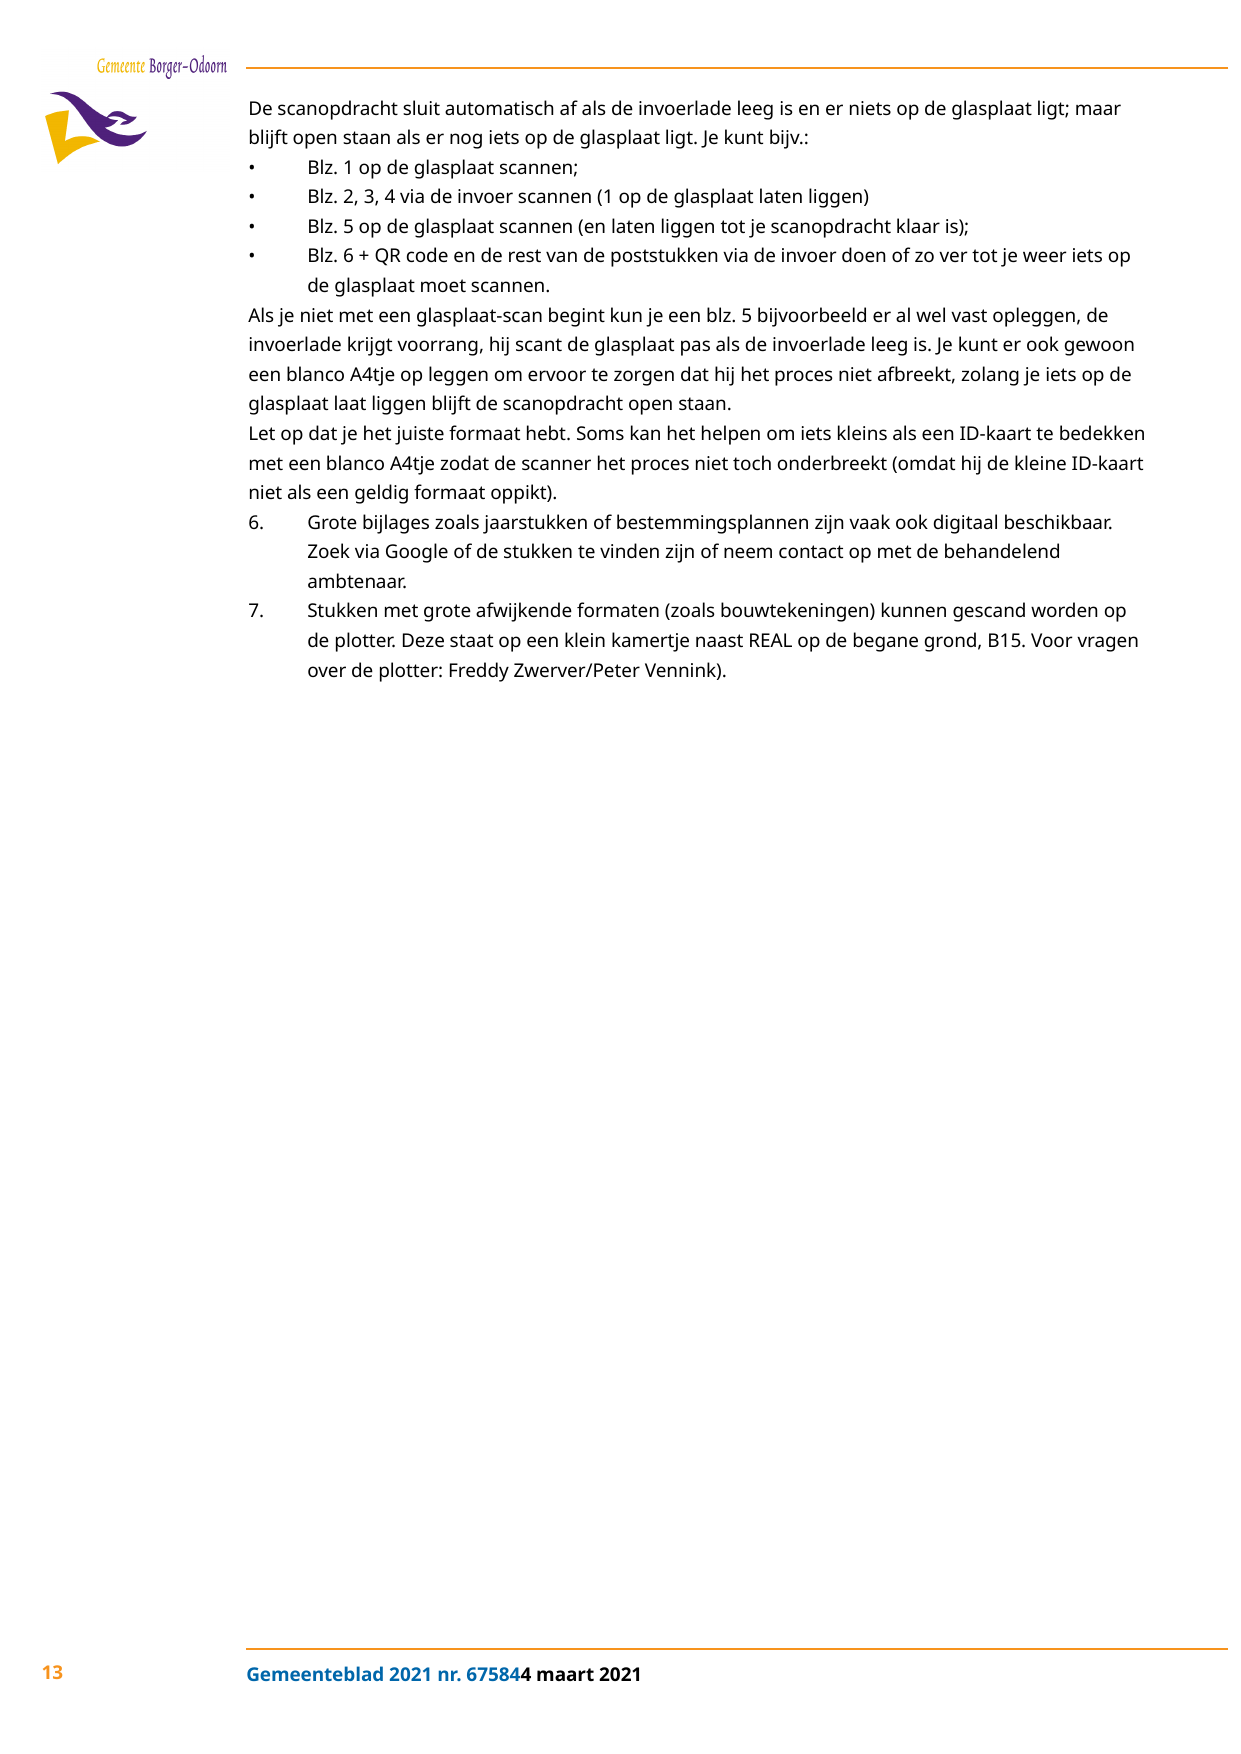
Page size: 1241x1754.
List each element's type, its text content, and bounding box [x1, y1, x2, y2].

list Blz. 1 op de glasplaat scannen; [248, 154, 1152, 180]
picture [41, 47, 231, 172]
text De scanopdracht sluit automatisch af als de invoerlade leeg is en er niets op de glasplaat ligt; maar blijft open staan als er nog iets op de glasplaat ligt. Je kunt bijv.: [248, 95, 1152, 150]
list Blz. 2, 3, 4 via de invoer scannen (1 op de glasplaat laten liggen) [248, 183, 1152, 209]
list Blz. 6 + QR code en de rest van de poststukken via de invoer doen of zo ver tot je weer iets op de glasplaat moet scannen. [248, 243, 1152, 298]
text Als je niet met een glasplaat-scan begint kun je een blz. 5 bijvoorbeeld er al wel vast opleggen, de invoerlade krijgt voorrang, hij scant de glasplaat pas als de invoerlade leeg is. Je kunt er ook gewoon een blanco A4tje op leggen om ervoor te zorgen dat hij het proces niet afbreekt, zolang je iets op de glasplaat laat liggen blijft de scanopdracht open staan. [248, 302, 1152, 416]
text Let op dat je het juiste formaat hebt. Soms kan het helpen om iets kleins als een ID-kaart te bedekken met een blanco A4tje zodat de scanner het proces niet toch onderbreekt (omdat hij de kleine ID-kaart niet als een geldig formaat oppikt). [248, 420, 1152, 505]
list Grote bijlages zoals jaarstukken of bestemmingsplannen zijn vaak ook digitaal beschikbaar. Zoek via Google of de stukken te vinden zijn of neem contact op met de behandelend ambtenaar. [248, 509, 1152, 594]
list Blz. 5 op de glasplaat scannen (en laten liggen tot je scanopdracht klaar is); [248, 213, 1152, 239]
list Stukken met grote afwijkende formaten (zoals bouwtekeningen) kunnen gescand worden op de plotter. Deze staat op een klein kamertje naast REAL op de begane grond, B15. Voor vragen over de plotter: Freddy Zwerver/Peter Vennink). [248, 598, 1152, 683]
